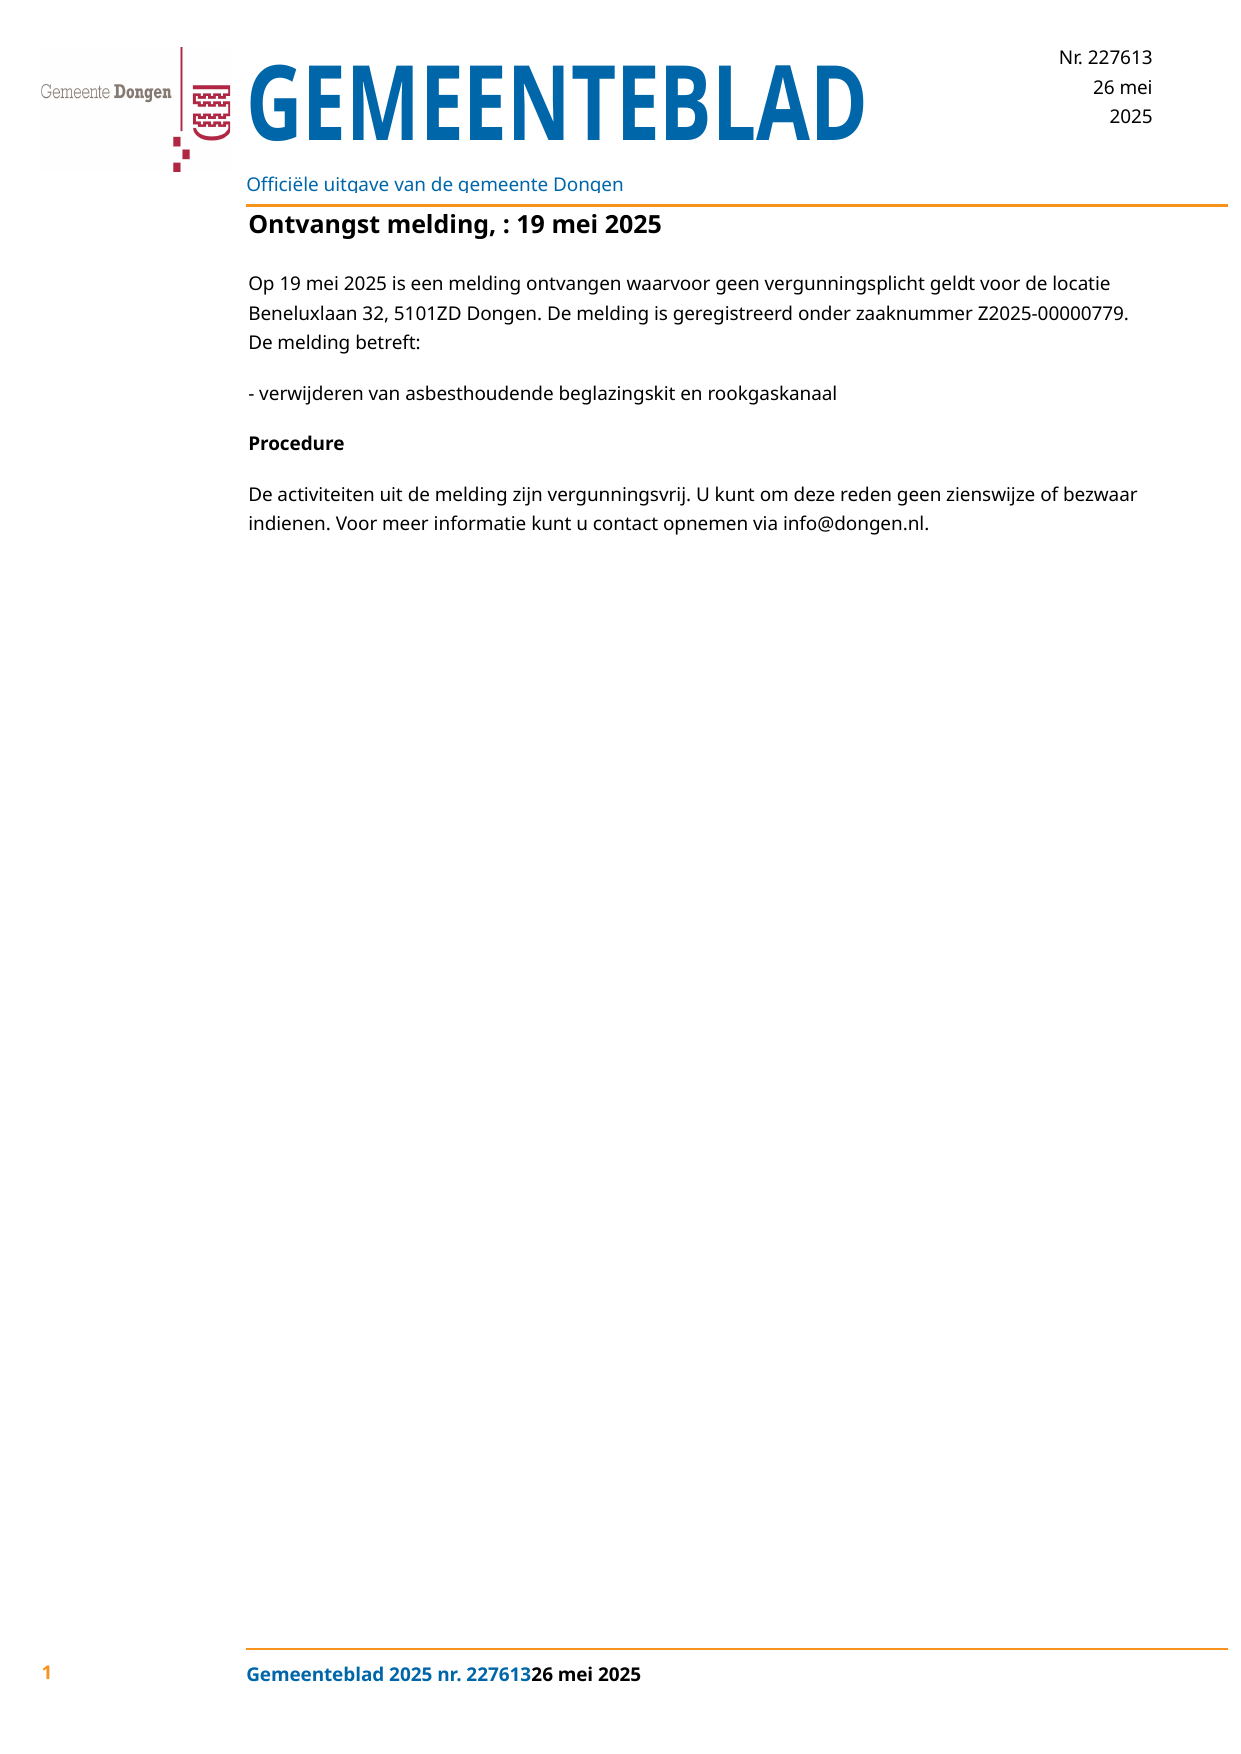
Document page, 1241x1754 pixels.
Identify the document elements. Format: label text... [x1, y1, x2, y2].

text Procedure [248, 430, 1152, 456]
picture [41, 47, 231, 172]
text De activiteiten uit de melding zijn vergunningsvrij. U kunt om deze reden geen zienswijze of bezwaar indienen. Voor meer informatie kunt u contact opnemen via info@dongen.nl. [248, 481, 1152, 536]
text Op 19 mei 2025 is een melding ontvangen waarvoor geen vergunningsplicht geldt voor de locatie Beneluxlaan 32, 5101ZD Dongen. De melding is geregistreerd onder zaaknummer Z2025-00000779. De melding betreft: [248, 270, 1152, 355]
text - verwijderen van asbesthoudende beglazingskit en rookgaskanaal [248, 380, 1152, 406]
text Ontvangst melding, : 19 mei 2025 [248, 207, 1152, 241]
